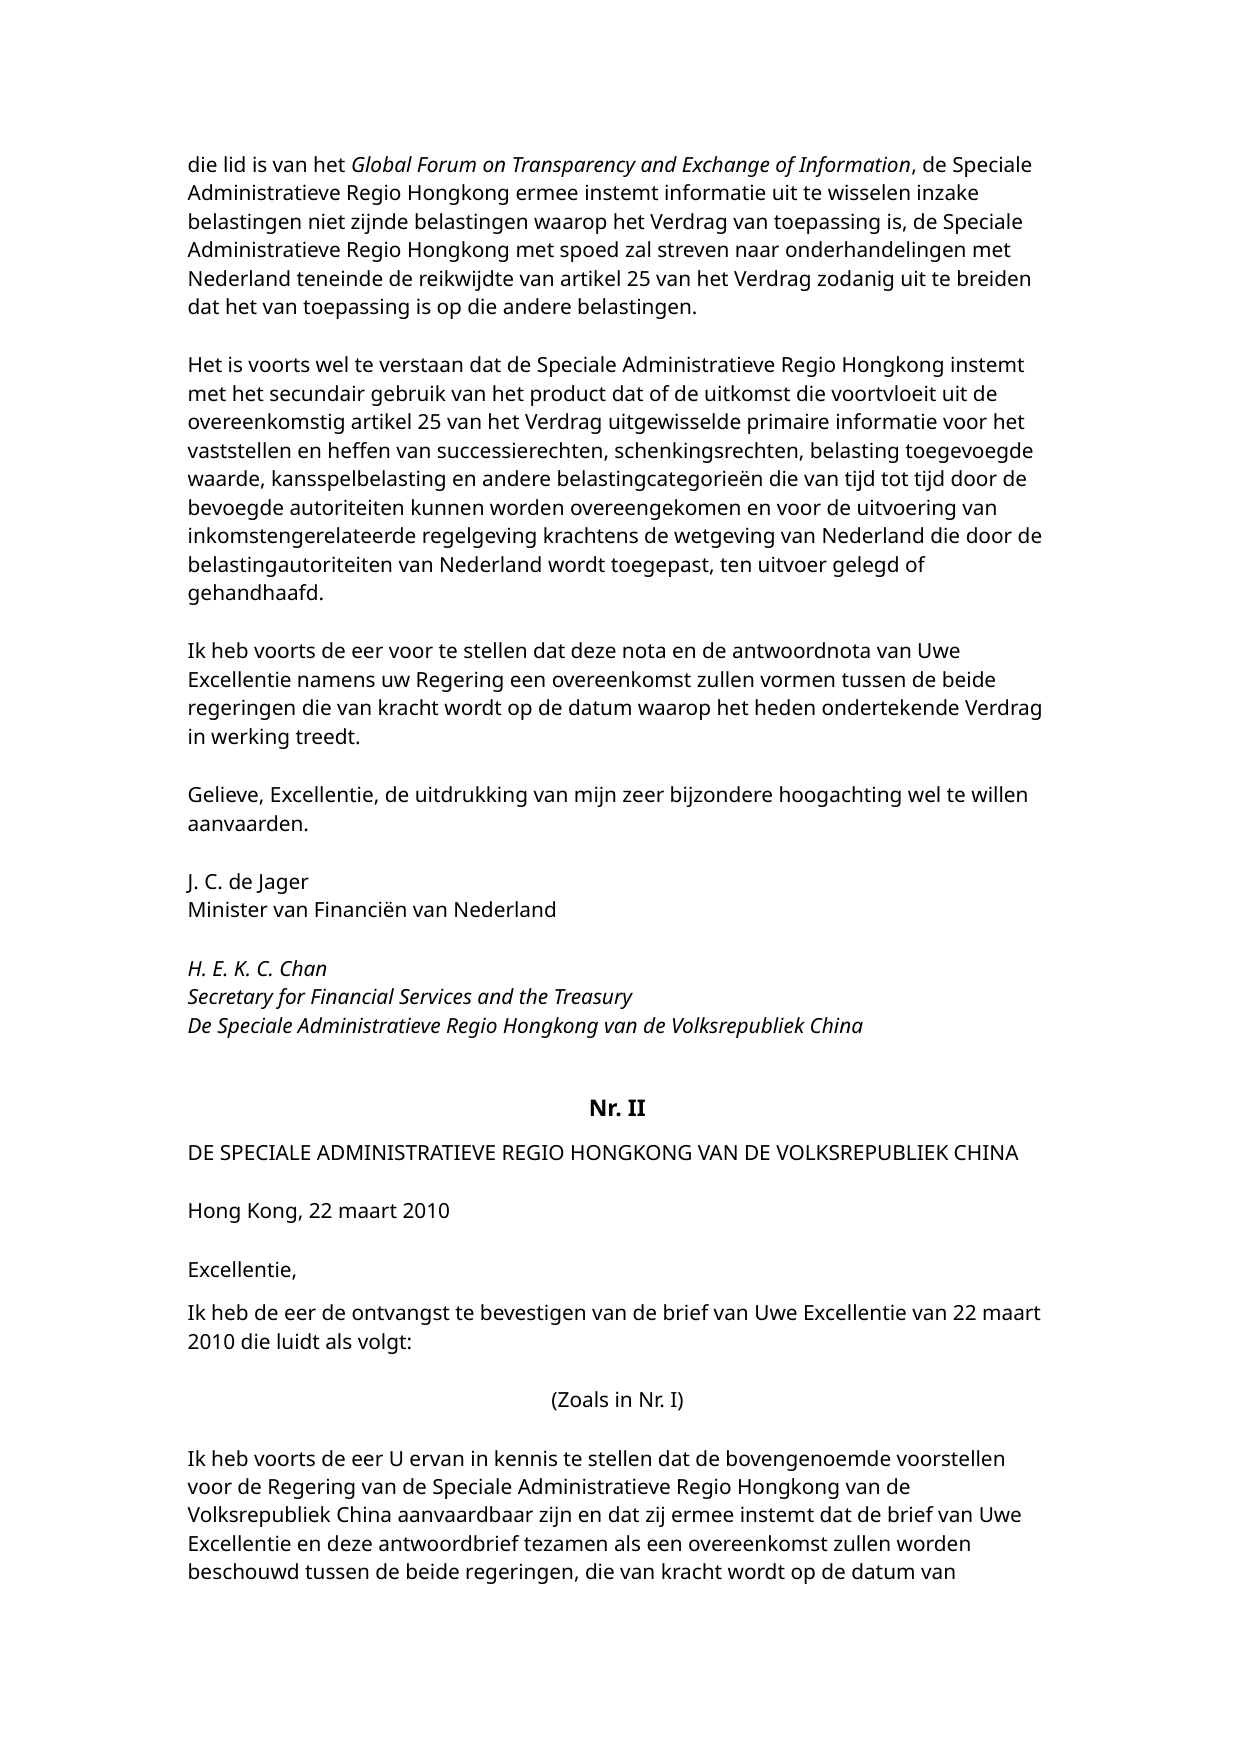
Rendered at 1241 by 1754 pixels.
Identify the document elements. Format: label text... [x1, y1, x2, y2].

text J. C. de Jager [187, 867, 1053, 896]
text Ik heb voorts de eer U ervan in kennis te stellen dat de bovengenoemde voorstellen voor de Regering van de Speciale Administratieve Regio Hongkong van de Volksrepubliek China aanvaardbaar zijn en dat zij ermee instemt dat de brief van Uwe Excellentie en deze antwoordbrief tezamen als een overeenkomst zullen worden beschouwd tussen de beide regeringen, die van kracht wordt op de datum van [187, 1444, 1053, 1586]
text H. E. K. C. Chan [187, 954, 1053, 982]
text Hong Kong, 22 maart 2010 [187, 1197, 1053, 1225]
text DE SPECIALE ADMINISTRATIEVE REGIO HONGKONG VAN DE VOLKSREPUBLIEK CHINA [187, 1138, 1053, 1167]
text die lid is van het Global Forum on Transparency and Exchange of Information, de Speciale Administratieve Regio Hongkong ermee instemt informatie uit te wisselen inzake belastingen niet zijnde belastingen waarop het Verdrag van toepassing is, de Speciale Administratieve Regio Hongkong met spoed zal streven naar onderhandelingen met Nederland teneinde de reikwijdte van artikel 25 van het Verdrag zodanig uit te breiden dat het van toepassing is op die andere belastingen. [187, 150, 1053, 321]
text Excellentie, [187, 1255, 1053, 1283]
text (Zoals in Nr. I) [187, 1385, 1053, 1414]
text Het is voorts wel te verstaan dat de Speciale Administratieve Regio Hongkong instemt met het secundair gebruik van het product dat of de uitkomst die voortvloeit uit de overeenkomstig artikel 25 van het Verdrag uitgewisselde primaire informatie voor het vaststellen en heffen van successierechten, schenkingsrechten, belasting toegevoegde waarde, kansspelbelasting en andere belastingcategorieën die van tijd tot tijd door de bevoegde autoriteiten kunnen worden overeengekomen en voor de uitvoering van inkomstengerelateerde regelgeving krachtens de wetgeving van Nederland die door de belastingautoriteiten van Nederland wordt toegepast, ten uitvoer gelegd of gehandhaafd. [187, 351, 1053, 607]
text De Speciale Administratieve Regio Hongkong van de Volksrepubliek China [187, 1011, 1053, 1039]
subtitle Nr. II [187, 1092, 1053, 1123]
text Ik heb de eer de ontvangst te bevestigen van de brief van Uwe Excellentie van 22 maart 2010 die luidt als volgt: [187, 1298, 1053, 1355]
text Minister van Financiën van Nederland [187, 896, 1053, 924]
text Gelieve, Excellentie, de uitdrukking van mijn zeer bijzondere hoogachting wel te willen aanvaarden. [187, 780, 1053, 837]
text Ik heb voorts de eer voor te stellen dat deze nota en de antwoordnota van Uwe Excellentie namens uw Regering een overeenkomst zullen vormen tussen de beide regeringen die van kracht wordt op de datum waarop het heden ondertekende Verdrag in werking treedt. [187, 637, 1053, 750]
text Secretary for Financial Services and the Treasury [187, 982, 1053, 1011]
